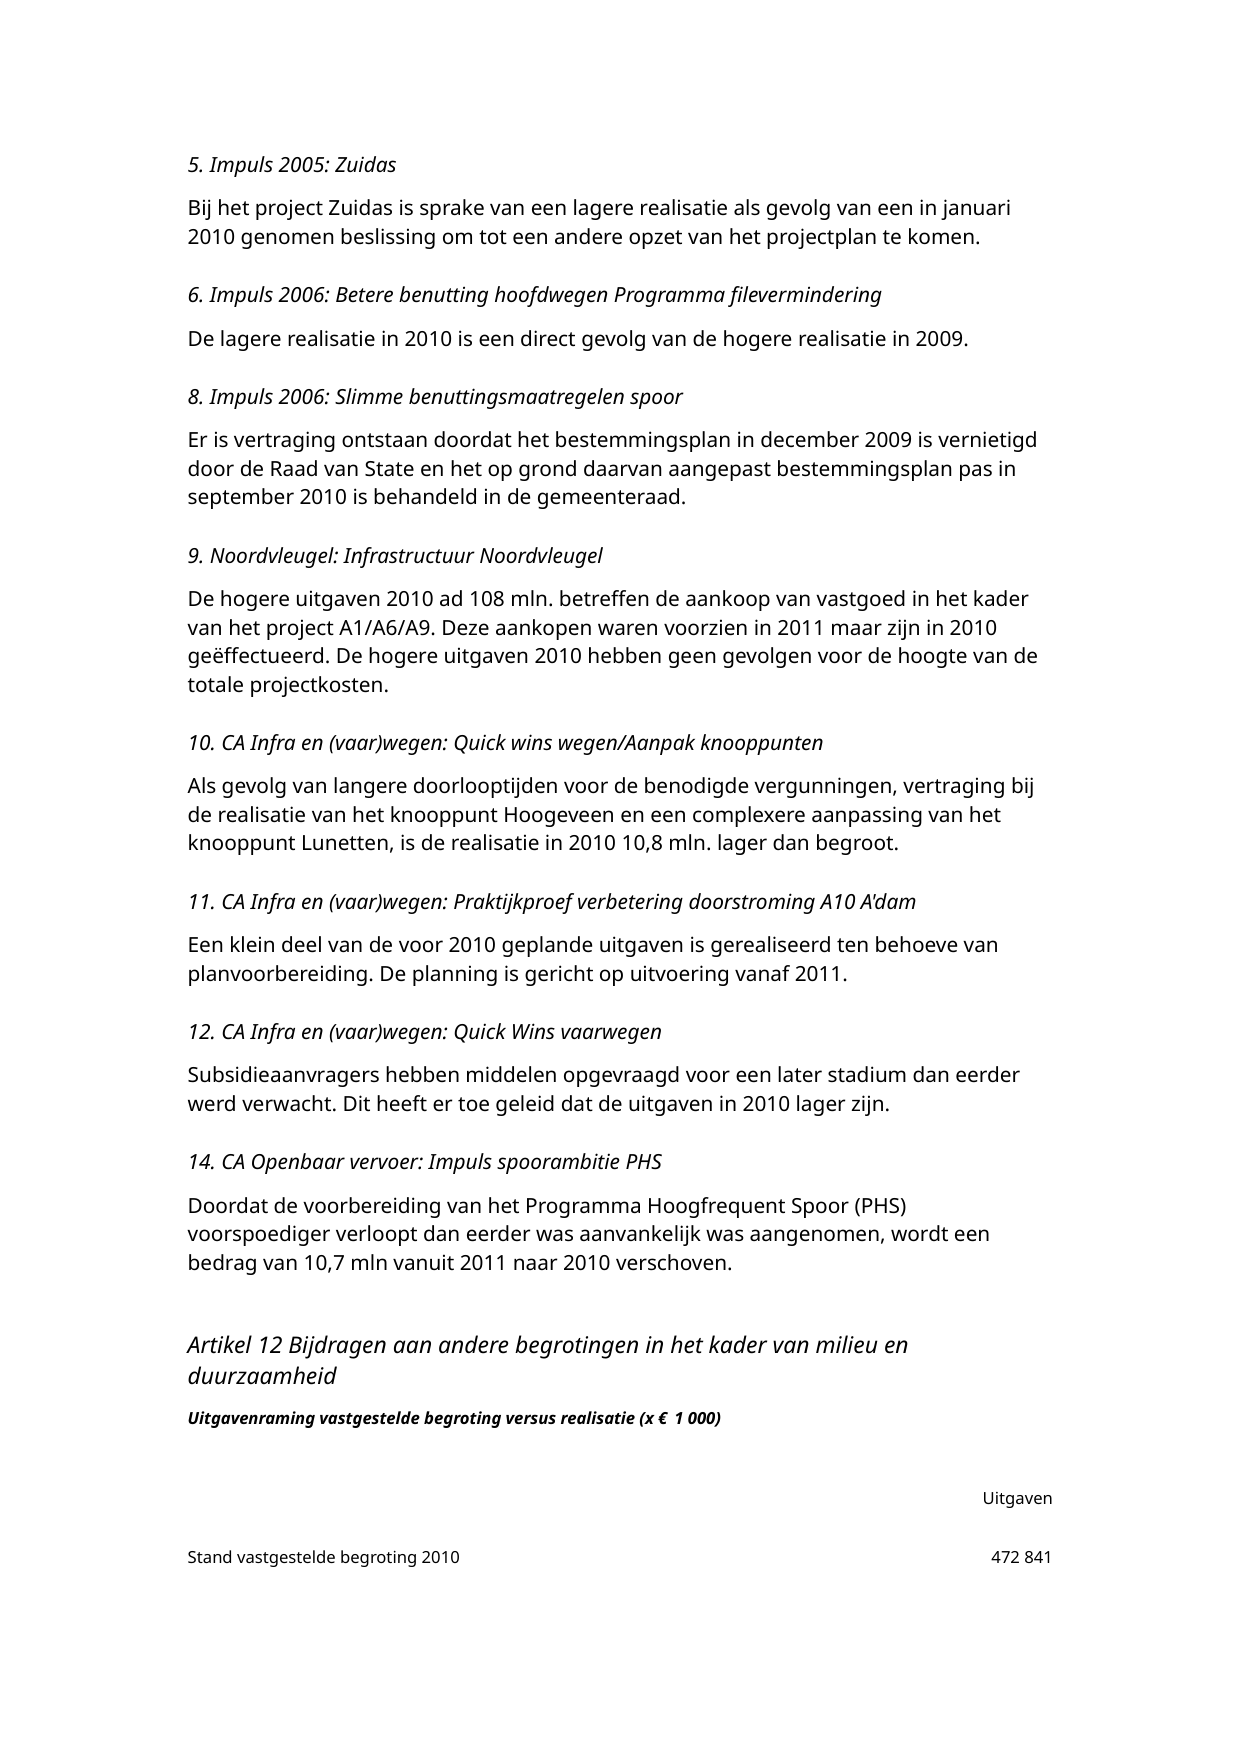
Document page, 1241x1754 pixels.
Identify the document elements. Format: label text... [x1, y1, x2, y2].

text 5. Impuls 2005: Zuidas [187, 150, 1053, 178]
text Een klein deel van de voor 2010 geplande uitgaven is gerealiseerd ten behoeve van planvoorbereiding. De planning is gericht op uitvoering vanaf 2011. [187, 930, 1053, 987]
text 11. CA Infra en (vaar)wegen: Praktijkproef verbetering doorstroming A10 A'dam [187, 887, 1053, 915]
text Subsidieaanvragers hebben middelen opgevraagd voor een later stadium dan eerder werd verwacht. Dit heeft er toe geleid dat de uitgaven in 2010 lager zijn. [187, 1061, 1053, 1117]
text 6. Impuls 2006: Betere benutting hoofdwegen Programma filevermindering [187, 280, 1053, 309]
table_cell 472 841 [897, 1545, 1053, 1598]
table_header Uitgaven [897, 1487, 1053, 1545]
text 14. CA Openbaar vervoer: Impuls spoorambitie PHS [187, 1147, 1053, 1176]
text 8. Impuls 2006: Slimme benuttingsmaatregelen spoor [187, 382, 1053, 411]
text Als gevolg van langere doorlooptijden voor de benodigde vergunningen, vertraging bij de realisatie van het knooppunt Hoogeveen en een complexere aanpassing van het knooppunt Lunetten, is de realisatie in 2010 10,8 mln. lager dan begroot. [187, 772, 1053, 857]
text De lagere realisatie in 2010 is een direct gevolg van de hogere realisatie in 2009. [187, 324, 1053, 352]
table_cell Stand vastgestelde begroting 2010 [188, 1545, 897, 1598]
text Uitgavenraming vastgestelde begroting versus realisatie (x € 1 000) [187, 1406, 1053, 1429]
table_header [188, 1487, 897, 1545]
subtitle Artikel 12 Bijdragen aan andere begrotingen in het kader van milieu en duurzaamheid [187, 1329, 1053, 1391]
text 10. CA Infra en (vaar)wegen: Quick wins wegen/Aanpak knooppunten [187, 728, 1053, 757]
text 12. CA Infra en (vaar)wegen: Quick Wins vaarwegen [187, 1017, 1053, 1046]
text De hogere uitgaven 2010 ad 108 mln. betreffen de aankoop van vastgoed in het kader van het project A1/A6/A9. Deze aankopen waren voorzien in 2011 maar zijn in 2010 geëffectueerd. De hogere uitgaven 2010 hebben geen gevolgen voor de hoogte van de totale projectkosten. [187, 584, 1053, 698]
text Bij het project Zuidas is sprake van een lagere realisatie als gevolg van een in januari 2010 genomen beslissing om tot een andere opzet van het projectplan te komen. [187, 193, 1053, 250]
text Er is vertraging ontstaan doordat het bestemmingsplan in december 2009 is vernietigd door de Raad van State en het op grond daarvan aangepast bestemmingsplan pas in september 2010 is behandeld in de gemeenteraad. [187, 426, 1053, 511]
text Doordat de voorbereiding van het Programma Hoogfrequent Spoor (PHS) voorspoediger verloopt dan eerder was aanvankelijk was aangenomen, wordt een bedrag van 10,7 mln vanuit 2011 naar 2010 verschoven. [187, 1191, 1053, 1276]
text 9. Noordvleugel: Infrastructuur Noordvleugel [187, 541, 1053, 569]
